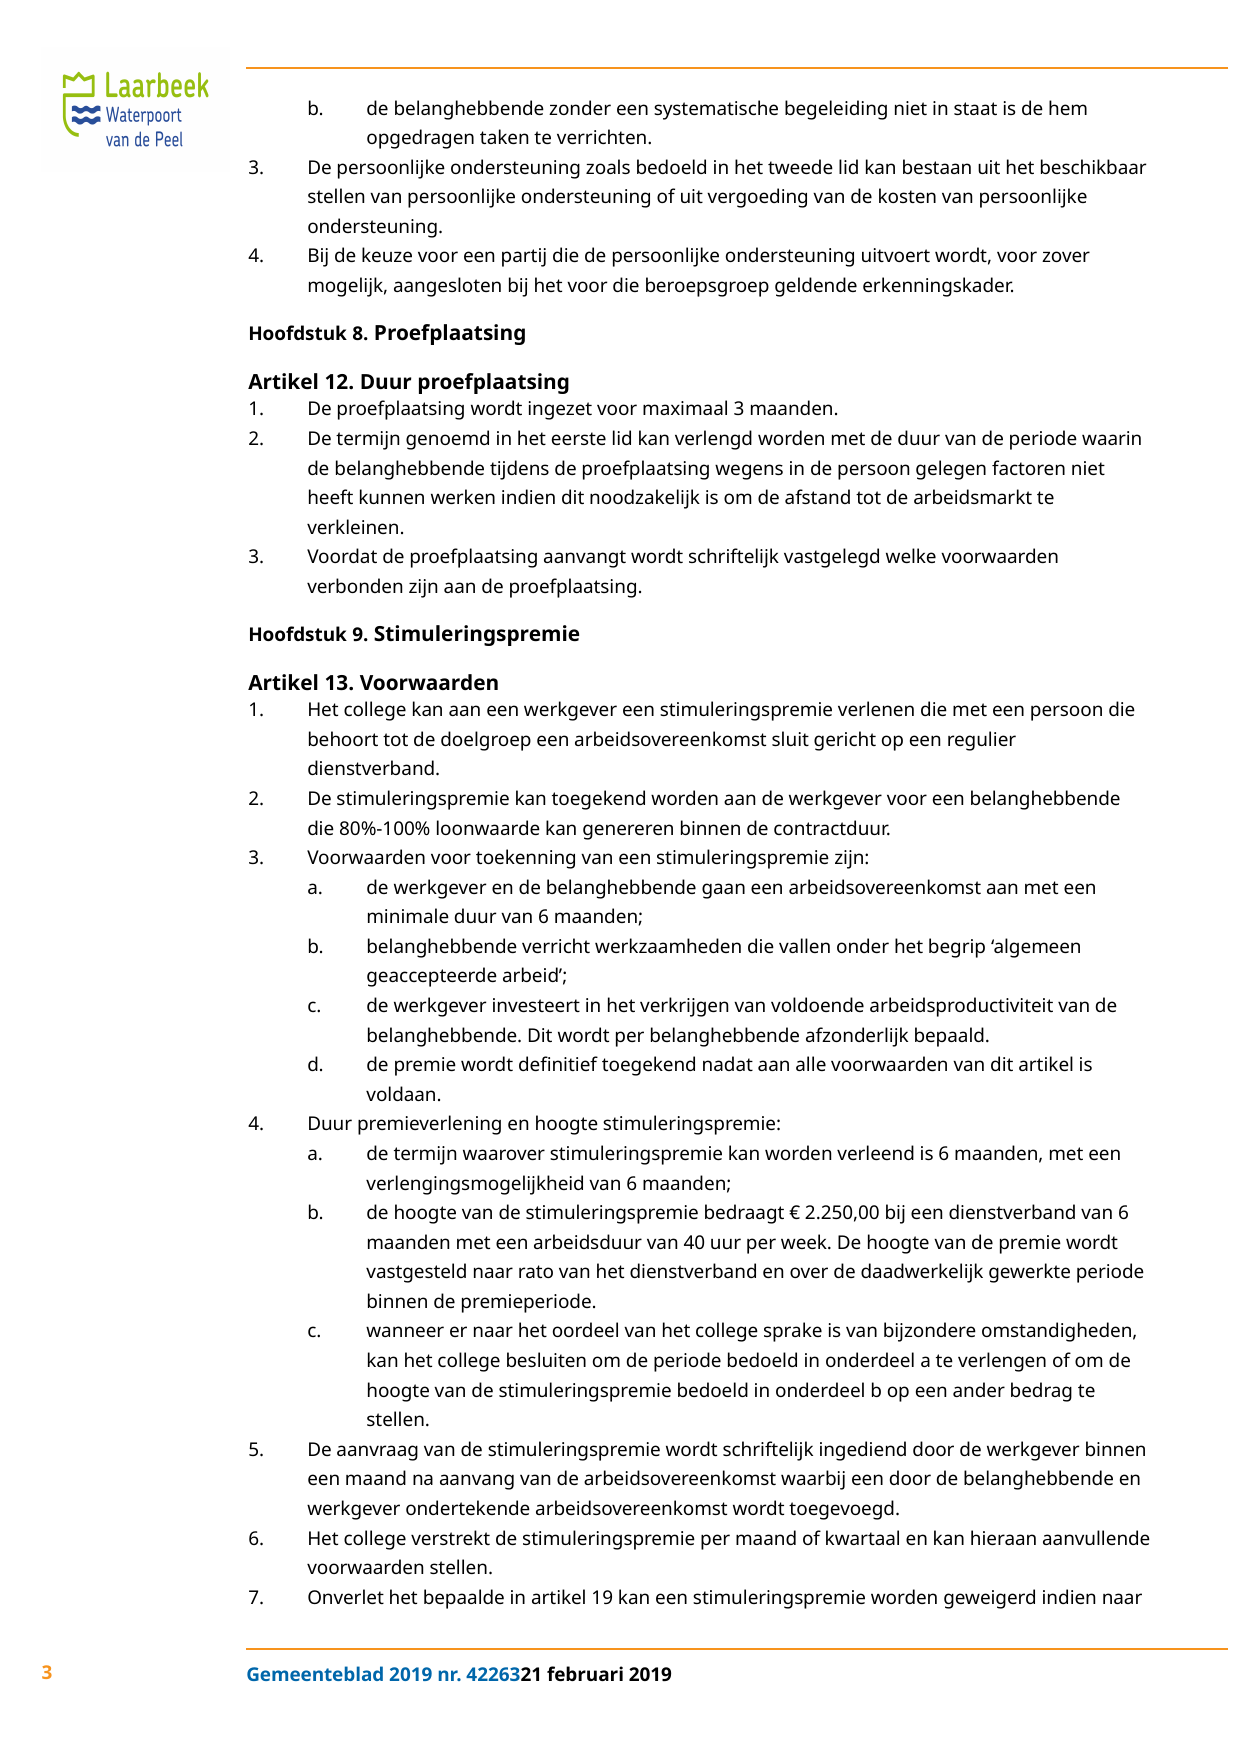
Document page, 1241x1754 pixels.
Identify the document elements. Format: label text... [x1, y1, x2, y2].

list De proefplaatsing wordt ingezet voor maximaal 3 maanden. [248, 396, 1152, 421]
list Voorwaarden voor toekenning van een stimuleringspremie zijn: [248, 844, 1152, 870]
list De aanvraag van de stimuleringspremie wordt schriftelijk ingediend door de werkgever binnen een maand na aanvang van de arbeidsovereenkomst waarbij een door de belanghebbende en werkgever ondertekende arbeidsovereenkomst wordt toegevoegd. [248, 1436, 1152, 1521]
list de premie wordt definitief toegekend nadat aan alle voorwaarden van dit artikel is voldaan. [307, 1051, 1152, 1107]
text Artikel 13. Voorwaarden [248, 668, 1152, 696]
list Voordat de proefplaatsing aanvangt wordt schriftelijk vastgelegd welke voorwaarden verbonden zijn aan de proefplaatsing. [248, 543, 1152, 599]
list De persoonlijke ondersteuning zoals bedoeld in het tweede lid kan bestaan uit het beschikbaar stellen van persoonlijke ondersteuning of uit vergoeding van de kosten van persoonlijke ondersteuning. [248, 154, 1152, 239]
list de werkgever en de belanghebbende gaan een arbeidsovereenkomst aan met een minimale duur van 6 maanden; [307, 874, 1152, 929]
text Hoofdstuk 9. Stimuleringspremie [248, 619, 1152, 647]
list Onverlet het bepaalde in artikel 19 kan een stimuleringspremie worden geweigerd indien naar [248, 1584, 1152, 1610]
list Het college verstrekt de stimuleringspremie per maand of kwartaal en kan hieraan aanvullende voorwaarden stellen. [248, 1525, 1152, 1580]
list Het college kan aan een werkgever een stimuleringspremie verlenen die met een persoon die behoort tot de doelgroep een arbeidsovereenkomst sluit gericht op een regulier dienstverband. [248, 696, 1152, 781]
list Duur premieverlening en hoogte stimuleringspremie: [248, 1111, 1152, 1136]
text Artikel 12. Duur proefplaatsing [248, 367, 1152, 396]
list wanneer er naar het oordeel van het college sprake is van bijzondere omstandigheden, kan het college besluiten om de periode bedoeld in onderdeel a te verlengen of om de hoogte van de stimuleringspremie bedoeld in onderdeel b op een ander bedrag te stellen. [307, 1318, 1152, 1432]
list de werkgever investeert in het verkrijgen van voldoende arbeidsproductiviteit van de belanghebbende. Dit wordt per belanghebbende afzonderlijk bepaald. [307, 992, 1152, 1048]
text Hoofdstuk 8. Proefplaatsing [248, 318, 1152, 346]
list de belanghebbende zonder een systematische begeleiding niet in staat is de hem opgedragen taken te verrichten. [307, 95, 1152, 150]
list De termijn genoemd in het eerste lid kan verlengd worden met de duur van de periode waarin de belanghebbende tijdens de proefplaatsing wegens in de persoon gelegen factoren niet heeft kunnen werken indien dit noodzakelijk is om de afstand tot de arbeidsmarkt te verkleinen. [248, 425, 1152, 540]
list de hoogte van de stimuleringspremie bedraagt € 2.250,00 bij een dienstverband van 6 maanden met een arbeidsduur van 40 uur per week. De hoogte van de premie wordt vastgesteld naar rato van het dienstverband en over de daadwerkelijk gewerkte periode binnen de premieperiode. [307, 1199, 1152, 1314]
list de termijn waarover stimuleringspremie kan worden verleend is 6 maanden, met een verlengingsmogelijkheid van 6 maanden; [307, 1140, 1152, 1196]
list belanghebbende verricht werkzaamheden die vallen onder het begrip ‘algemeen geaccepteerde arbeid’; [307, 933, 1152, 988]
list Bij de keuze voor een partij die de persoonlijke ondersteuning uitvoert wordt, voor zover mogelijk, aangesloten bij het voor die beroepsgroep geldende erkenningskader. [248, 243, 1152, 298]
picture [41, 47, 231, 172]
list De stimuleringspremie kan toegekend worden aan de werkgever voor een belanghebbende die 80%-100% loonwaarde kan genereren binnen de contractduur. [248, 785, 1152, 841]
